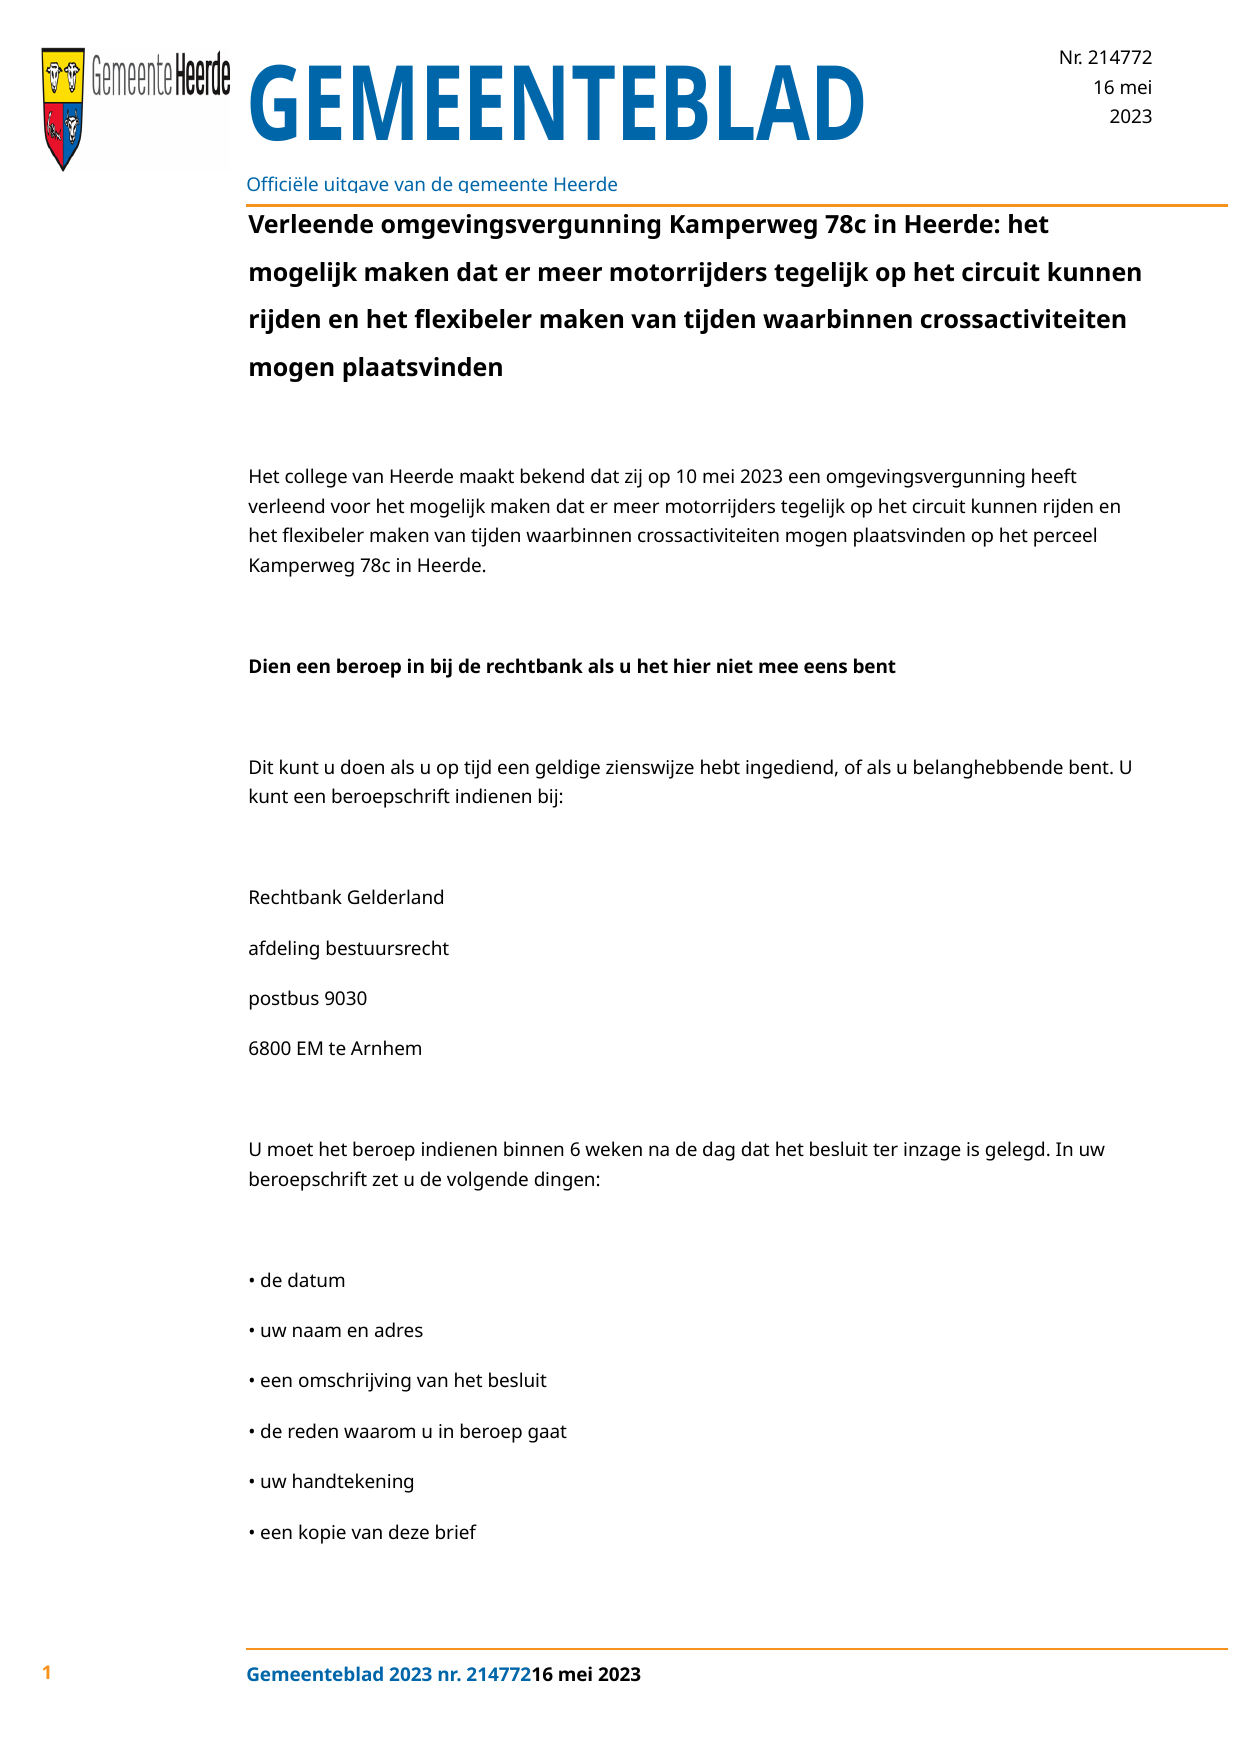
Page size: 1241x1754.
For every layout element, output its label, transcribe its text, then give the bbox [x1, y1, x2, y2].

text U moet het beroep indienen binnen 6 weken na de dag dat het besluit ter inzage is gelegd. In uw beroepschrift zet u de volgende dingen: [248, 1136, 1152, 1192]
text • de reden waarom u in beroep gaat [248, 1418, 1152, 1444]
text Het college van Heerde maakt bekend dat zij op 10 mei 2023 een omgevingsvergunning heeft verleend voor het mogelijk maken dat er meer motorrijders tegelijk op het circuit kunnen rijden en het flexibeler maken van tijden waarbinnen crossactiviteiten mogen plaatsvinden op het perceel Kamperweg 78c in Heerde. [248, 463, 1152, 578]
text • een kopie van deze brief [248, 1519, 1152, 1545]
text Rechtbank Gelderland [248, 884, 1152, 910]
text 6800 EM te Arnhem [248, 1036, 1152, 1061]
text • uw handtekening [248, 1468, 1152, 1494]
text Dit kunt u doen als u op tijd een geldige zienswijze hebt ingediend, of als u belanghebbende bent. U kunt een beroepschrift indienen bij: [248, 754, 1152, 809]
text postbus 9030 [248, 985, 1152, 1011]
text • uw naam en adres [248, 1317, 1152, 1343]
picture [41, 47, 231, 172]
text Dien een beroep in bij de rechtbank als u het hier niet mee eens bent [248, 653, 1152, 679]
text afdeling bestuursrecht [248, 935, 1152, 961]
text Verleende omgevingsvergunning Kamperweg 78c in Heerde: het mogelijk maken dat er meer motorrijders tegelijk op het circuit kunnen rijden en het flexibeler maken van tijden waarbinnen crossactiviteiten mogen plaatsvinden [248, 207, 1152, 384]
text • de datum [248, 1267, 1152, 1293]
text • een omschrijving van het besluit [248, 1368, 1152, 1393]
